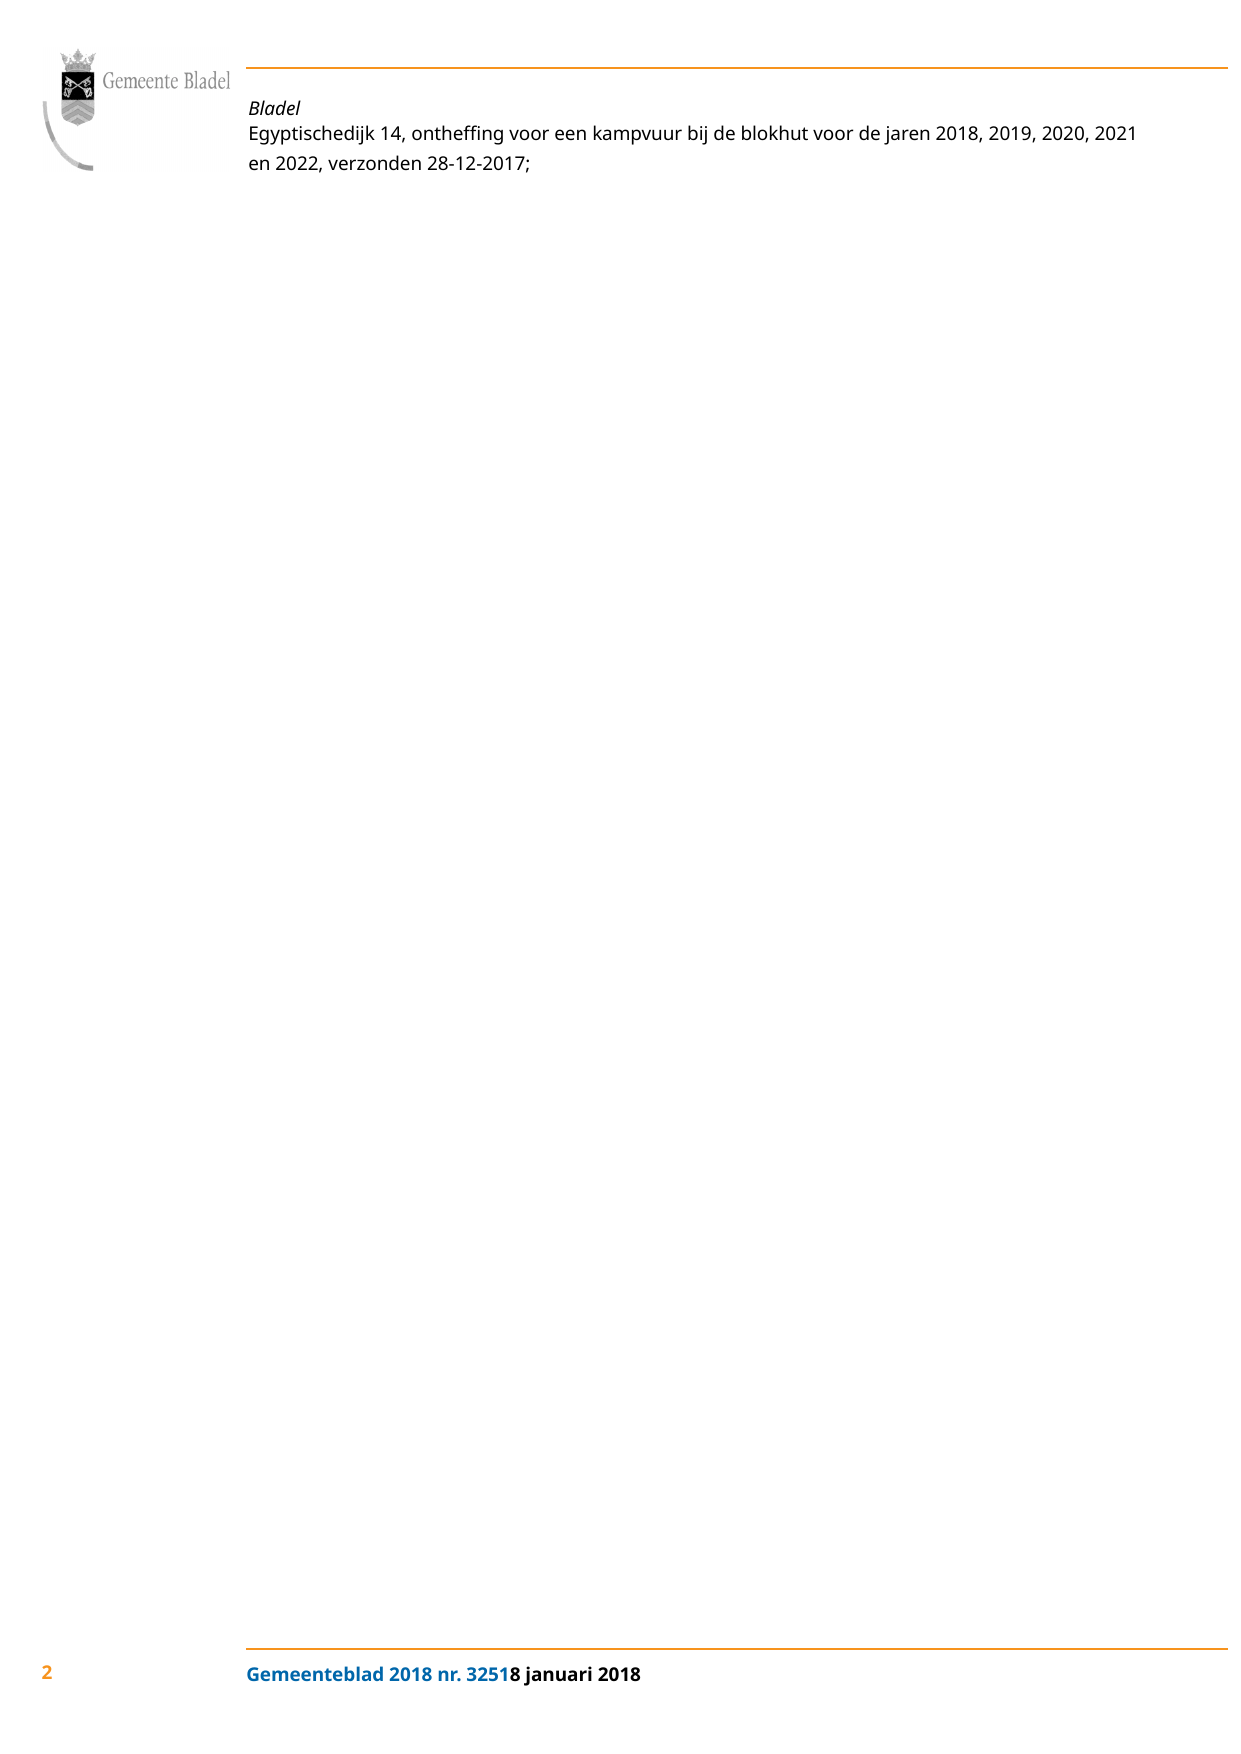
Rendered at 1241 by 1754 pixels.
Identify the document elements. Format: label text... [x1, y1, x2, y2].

text Bladel [248, 95, 1152, 121]
text Egyptischedijk 14, ontheffing voor een kampvuur bij de blokhut voor de jaren 2018, 2019, 2020, 2021 en 2022, verzonden 28-12-2017; [248, 121, 1152, 176]
picture [41, 47, 231, 172]
